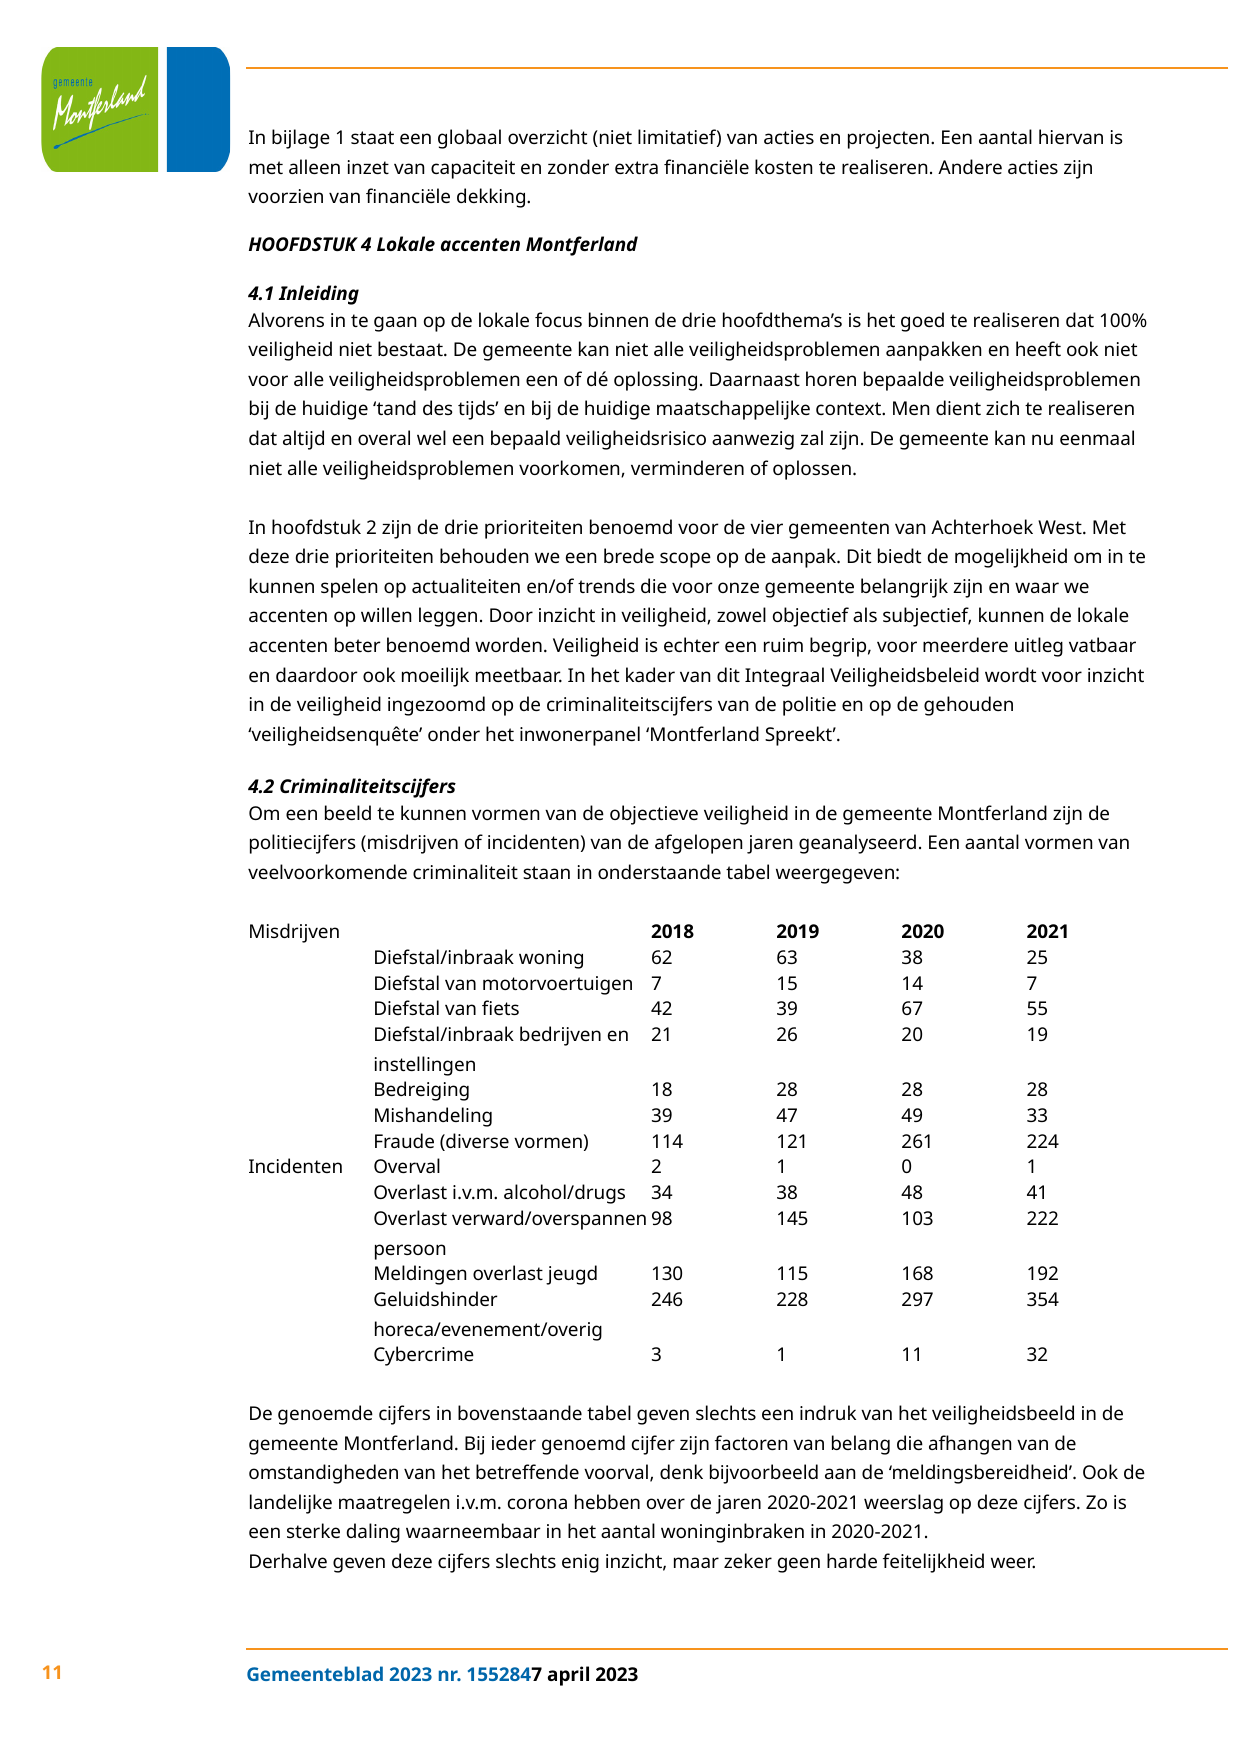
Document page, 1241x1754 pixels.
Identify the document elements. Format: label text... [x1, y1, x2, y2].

table_cell 3 [651, 1342, 776, 1367]
table_cell 14 [901, 970, 1026, 996]
table_cell 261 [901, 1128, 1026, 1154]
table_cell Geluidshinder horeca/evenement/overig [373, 1286, 651, 1342]
table_cell [248, 996, 373, 1021]
table_cell 297 [901, 1286, 1026, 1342]
table_cell 34 [651, 1180, 776, 1205]
table_cell [248, 970, 373, 996]
picture [41, 47, 231, 172]
table_cell Bedreiging [373, 1077, 651, 1102]
table_cell 228 [776, 1286, 901, 1342]
table_cell 98 [651, 1205, 776, 1261]
table_cell 62 [651, 944, 776, 970]
table_cell [248, 1342, 373, 1367]
table_cell 246 [651, 1286, 776, 1342]
table_cell 38 [776, 1180, 901, 1205]
table_cell 41 [1026, 1180, 1152, 1205]
table_cell Incidenten [248, 1154, 373, 1179]
table_cell Overlast i.v.m. alcohol/drugs [373, 1180, 651, 1205]
text HOOFDSTUK 4 Lokale accenten Montferland [248, 229, 1152, 258]
table_cell 1 [776, 1342, 901, 1367]
table_cell 121 [776, 1128, 901, 1154]
table_cell 49 [901, 1102, 1026, 1128]
table_cell 11 [901, 1342, 1026, 1367]
table_cell Diefstal/inbraak bedrijven en instellingen [373, 1021, 651, 1077]
table_cell [248, 944, 373, 970]
table_cell 39 [651, 1102, 776, 1128]
text 4.2 Criminaliteitscijfers [248, 771, 1152, 800]
table_cell [248, 1205, 373, 1261]
table_cell [248, 1261, 373, 1286]
table_cell Overlast verward/overspannen persoon [373, 1205, 651, 1261]
table_cell 222 [1026, 1205, 1152, 1261]
table_cell 2 [651, 1154, 776, 1179]
table_header 2021 [1026, 918, 1152, 944]
table_cell 354 [1026, 1286, 1152, 1342]
table_cell 0 [901, 1154, 1026, 1179]
text In bijlage 1 staat een globaal overzicht (niet limitatief) van acties en projecten. Een aantal hiervan is met alleen inzet van capaciteit en zonder extra financiële kosten te realiseren. Andere acties zijn voorzien van financiële dekking. [248, 124, 1152, 209]
table_cell Diefstal/inbraak woning [373, 944, 651, 970]
table_cell 33 [1026, 1102, 1152, 1128]
table_cell 26 [776, 1021, 901, 1077]
table_header [373, 918, 651, 944]
table_cell Diefstal van motorvoertuigen [373, 970, 651, 996]
table_cell Diefstal van fiets [373, 996, 651, 1021]
table_cell 1 [1026, 1154, 1152, 1179]
table_cell Overval [373, 1154, 651, 1179]
table_cell Meldingen overlast jeugd [373, 1261, 651, 1286]
text Alvorens in te gaan op de lokale focus binnen de drie hoofdthema’s is het goed te realiseren dat 100% veiligheid niet bestaat. De gemeente kan niet alle veiligheidsproblemen aanpakken en heeft ook niet voor alle veiligheidsproblemen een of dé oplossing. Daarnaast horen bepaalde veiligheidsproblemen bij de huidige ‘tand des tijds’ en bij de huidige maatschappelijke context. Men dient zich te realiseren dat altijd en overal wel een bepaald veiligheidsrisico aanwezig zal zijn. De gemeente kan nu eenmaal niet alle veiligheidsproblemen voorkomen, verminderen of oplossen. [248, 307, 1152, 481]
text Derhalve geven deze cijfers slechts enig inzicht, maar zeker geen harde feitelijkheid weer. [248, 1548, 1152, 1574]
table_cell 28 [776, 1077, 901, 1102]
table_cell Fraude (diverse vormen) [373, 1128, 651, 1154]
table_cell 48 [901, 1180, 1026, 1205]
table_cell 38 [901, 944, 1026, 970]
table_cell [248, 1128, 373, 1154]
table_cell Cybercrime [373, 1342, 651, 1367]
table_cell 39 [776, 996, 901, 1021]
table_cell 115 [776, 1261, 901, 1286]
table_header 2020 [901, 918, 1026, 944]
table_cell 224 [1026, 1128, 1152, 1154]
table_cell 18 [651, 1077, 776, 1102]
table_cell 114 [651, 1128, 776, 1154]
text Om een beeld te kunnen vormen van de objectieve veiligheid in de gemeente Montferland zijn de politiecijfers (misdrijven of incidenten) van de afgelopen jaren geanalyseerd. Een aantal vormen van veelvoorkomende criminaliteit staan in onderstaande tabel weergegeven: [248, 800, 1152, 885]
text De genoemde cijfers in bovenstaande tabel geven slechts een indruk van het veiligheidsbeeld in de gemeente Montferland. Bij ieder genoemd cijfer zijn factoren van belang die afhangen van de omstandigheden van het betreffende voorval, denk bijvoorbeeld aan de ‘meldingsbereidheid’. Ook de landelijke maatregelen i.v.m. corona hebben over de jaren 2020-2021 weerslag op deze cijfers. Zo is een sterke daling waarneembaar in het aantal woninginbraken in 2020-2021. [248, 1400, 1152, 1544]
table_cell [248, 1286, 373, 1342]
text In hoofdstuk 2 zijn de drie prioriteiten benoemd voor de vier gemeenten van Achterhoek West. Met deze drie prioriteiten behouden we een brede scope op de aanpak. Dit biedt de mogelijkheid om in te kunnen spelen op actualiteiten en/of trends die voor onze gemeente belangrijk zijn en waar we accenten op willen leggen. Door inzicht in veiligheid, zowel objectief als subjectief, kunnen de lokale accenten beter benoemd worden. Veiligheid is echter een ruim begrip, voor meerdere uitleg vatbaar en daardoor ook moeilijk meetbaar. In het kader van dit Integraal Veiligheidsbeleid wordt voor inzicht in de veiligheid ingezoomd op de criminaliteitscijfers van de politie en op de gehouden ‘veiligheidsenquête’ onder het inwonerpanel ‘Montferland Spreekt’. [248, 514, 1152, 747]
table_cell 21 [651, 1021, 776, 1077]
table_header Misdrijven [248, 918, 373, 944]
table_cell 28 [1026, 1077, 1152, 1102]
table_cell 145 [776, 1205, 901, 1261]
table_cell [248, 1180, 373, 1205]
table_cell 1 [776, 1154, 901, 1179]
table_header 2018 [651, 918, 776, 944]
table_cell 130 [651, 1261, 776, 1286]
table_cell 168 [901, 1261, 1026, 1286]
table_header 2019 [776, 918, 901, 944]
table_cell [248, 1077, 373, 1102]
text 4.1 Inleiding [248, 278, 1152, 307]
table_cell 103 [901, 1205, 1026, 1261]
table_cell 28 [901, 1077, 1026, 1102]
table_cell 67 [901, 996, 1026, 1021]
table_cell [248, 1021, 373, 1077]
table_cell 55 [1026, 996, 1152, 1021]
table_cell 19 [1026, 1021, 1152, 1077]
table_cell 20 [901, 1021, 1026, 1077]
table_cell 15 [776, 970, 901, 996]
table_cell 7 [1026, 970, 1152, 996]
table_cell Mishandeling [373, 1102, 651, 1128]
table_cell [248, 1102, 373, 1128]
table_cell 7 [651, 970, 776, 996]
table_cell 192 [1026, 1261, 1152, 1286]
table_cell 63 [776, 944, 901, 970]
table_cell 42 [651, 996, 776, 1021]
table_cell 47 [776, 1102, 901, 1128]
table_cell 25 [1026, 944, 1152, 970]
table_cell 32 [1026, 1342, 1152, 1367]
